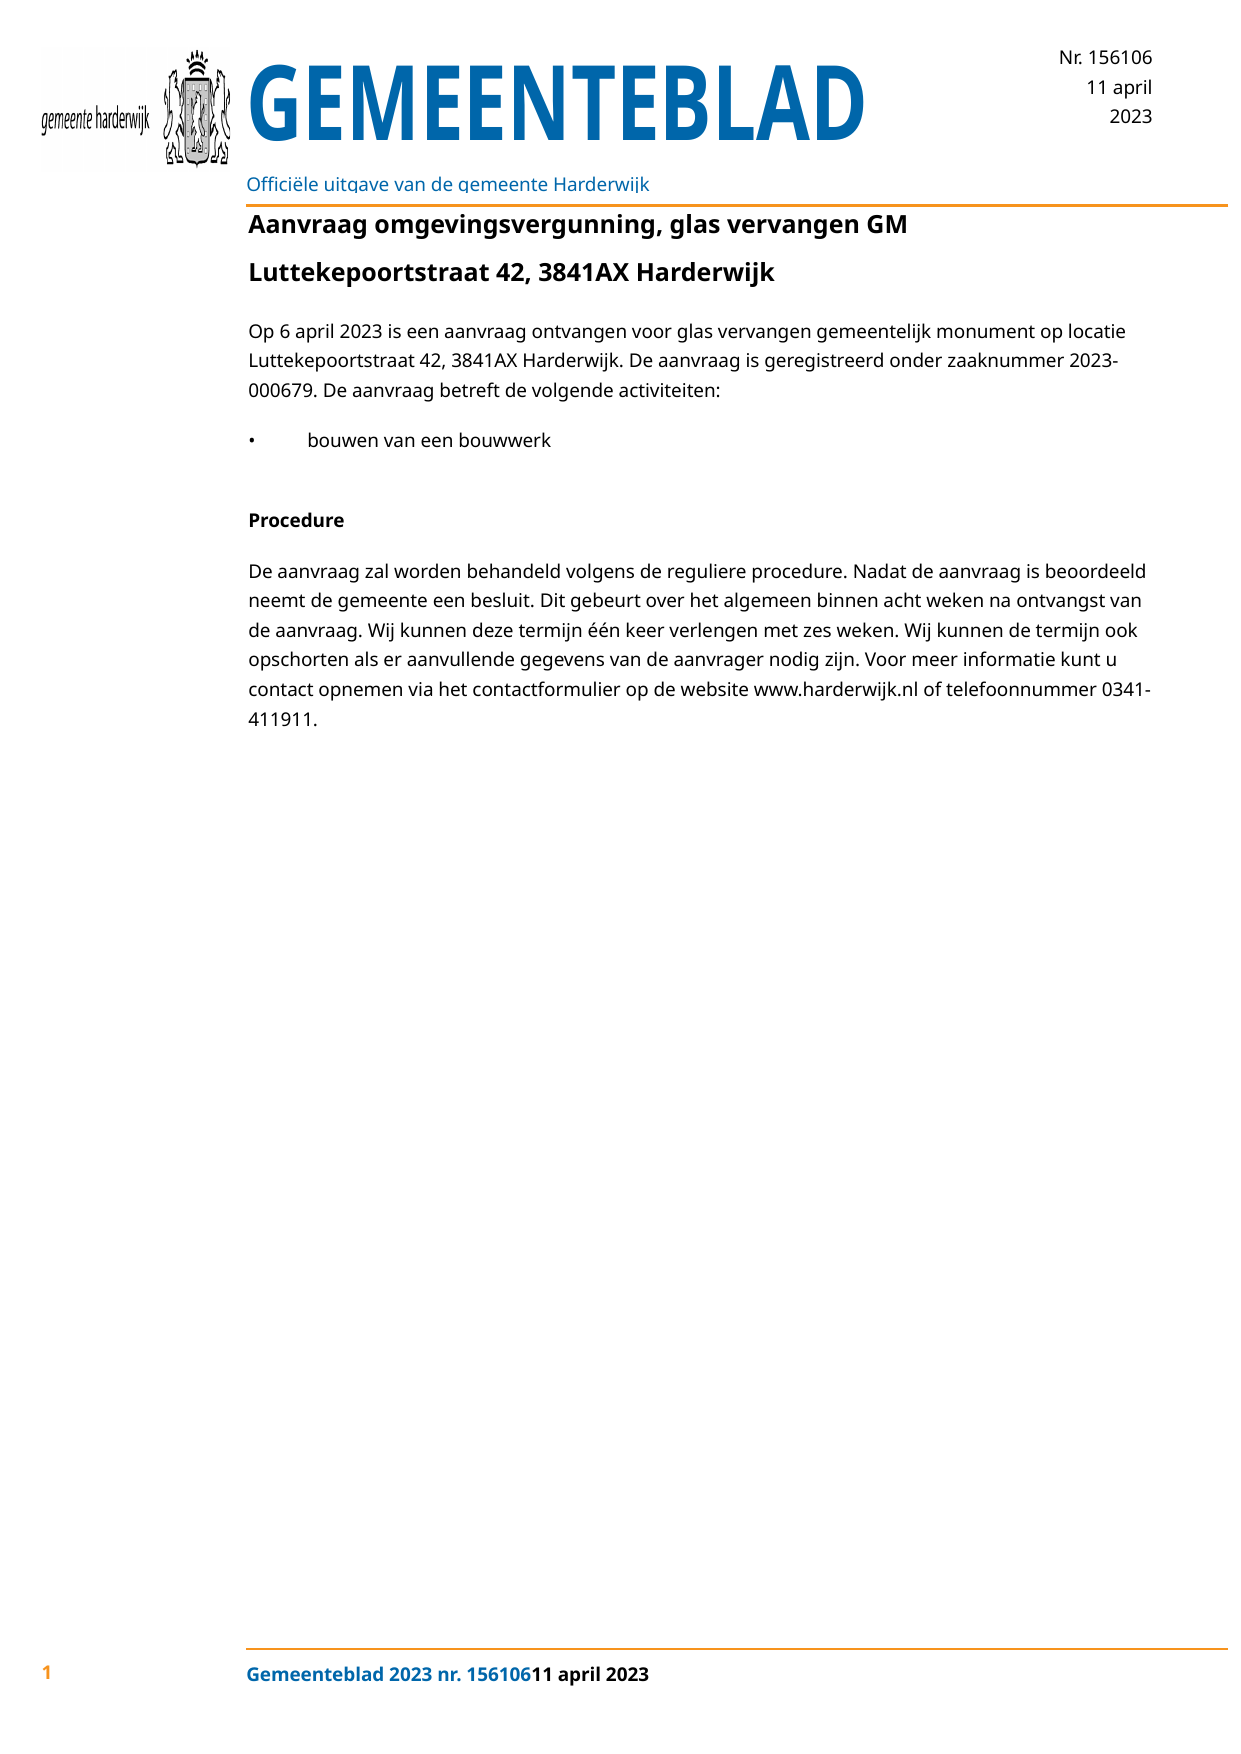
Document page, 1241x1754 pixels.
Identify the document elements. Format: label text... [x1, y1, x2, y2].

text Aanvraag omgevingsvergunning, glas vervangen GM Luttekepoortstraat 42, 3841AX Harderwijk [248, 207, 1152, 288]
text Procedure [248, 507, 1152, 533]
list bouwen van een bouwwerk [248, 427, 1152, 453]
picture [41, 47, 231, 172]
text Op 6 april 2023 is een aanvraag ontvangen voor glas vervangen gemeentelijk monument op locatie Luttekepoortstraat 42, 3841AX Harderwijk. De aanvraag is geregistreerd onder zaaknummer 2023-000679. De aanvraag betreft de volgende activiteiten: [248, 318, 1152, 403]
text De aanvraag zal worden behandeld volgens de reguliere procedure. Nadat de aanvraag is beoordeeld neemt de gemeente een besluit. Dit gebeurt over het algemeen binnen acht weken na ontvangst van de aanvraag. Wij kunnen deze termijn één keer verlengen met zes weken. Wij kunnen de termijn ook opschorten als er aanvullende gegevens van de aanvrager nodig zijn. Voor meer informatie kunt u contact opnemen via het contactformulier op de website www.harderwijk.nl of telefoonnummer 0341-411911. [248, 558, 1152, 732]
